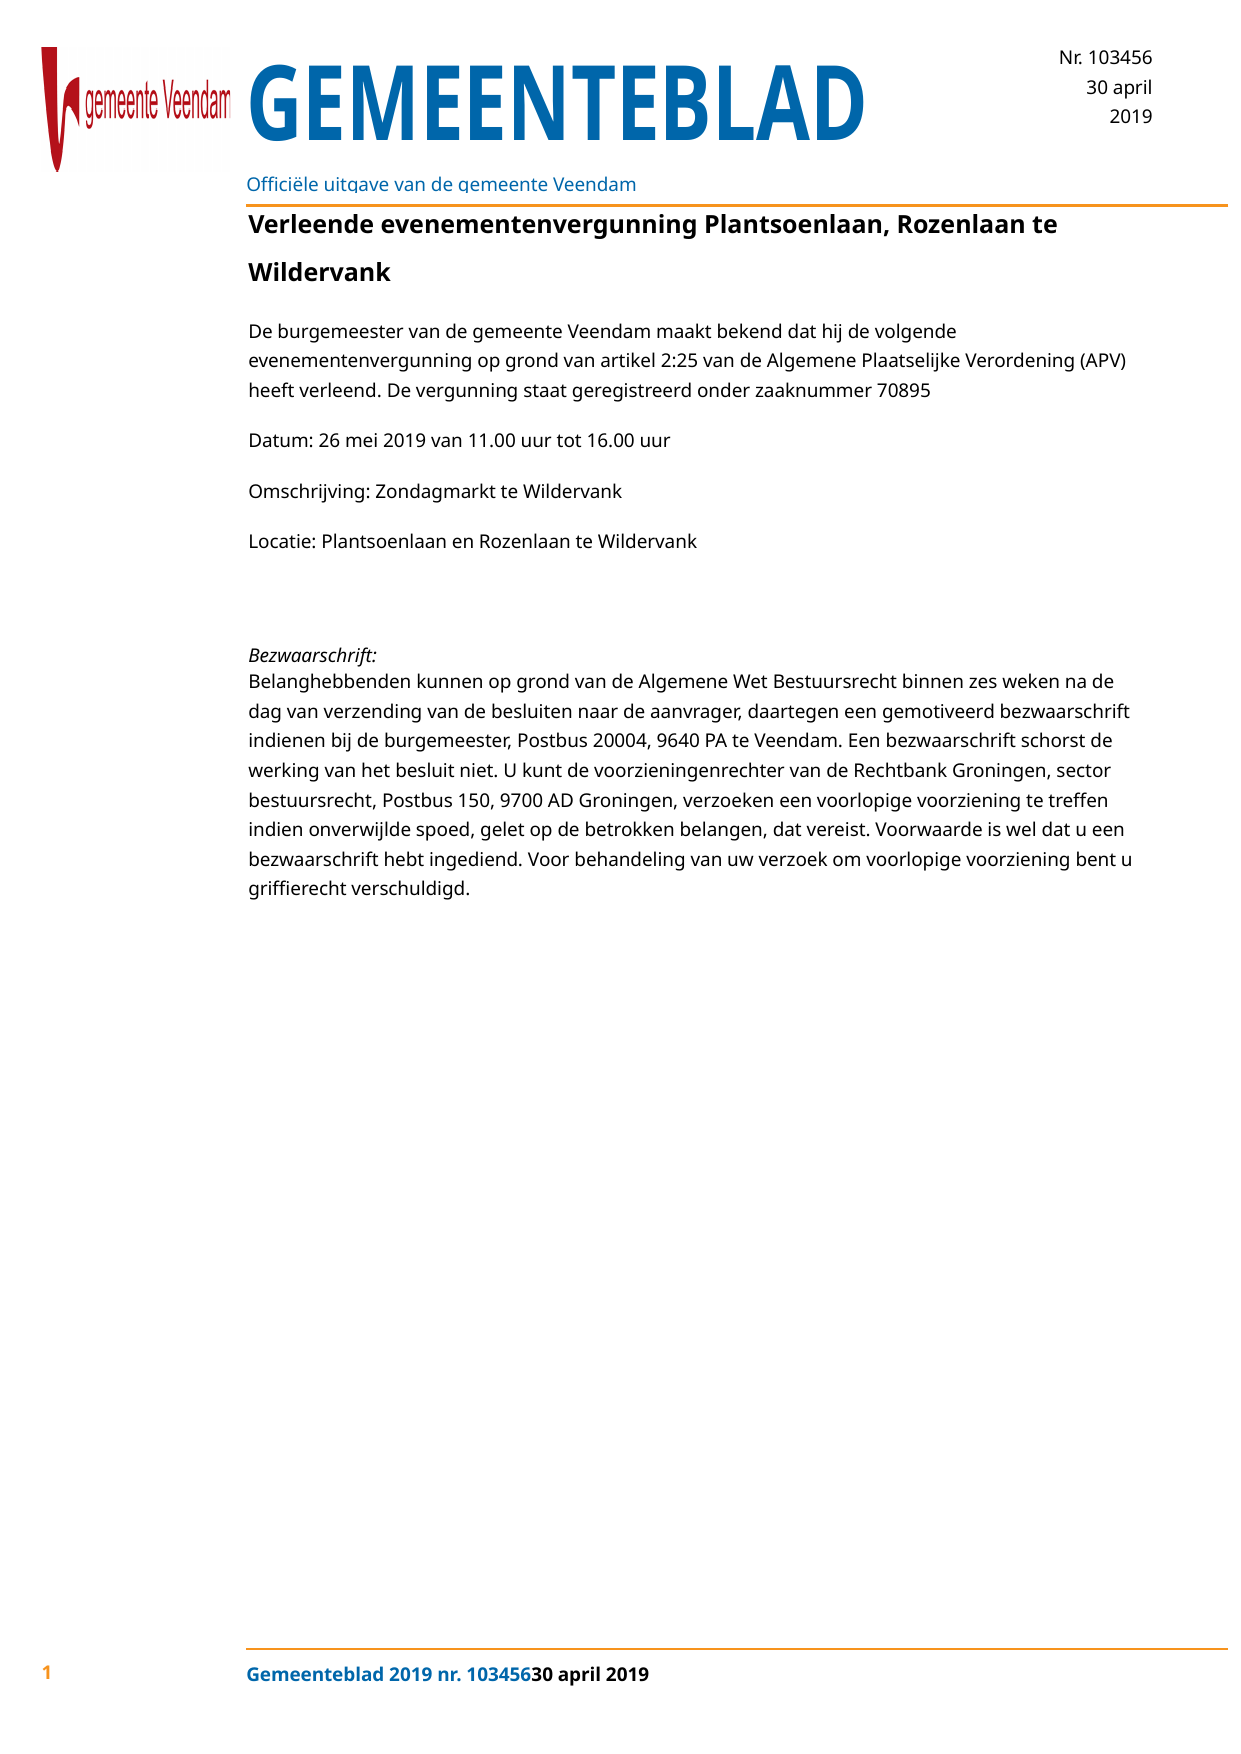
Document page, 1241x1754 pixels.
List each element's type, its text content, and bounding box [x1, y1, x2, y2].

text Belanghebbenden kunnen op grond van de Algemene Wet Bestuursrecht binnen zes weken na de dag van verzending van de besluiten naar de aanvrager, daartegen een gemotiveerd bezwaarschrift indienen bij de burgemeester, Postbus 20004, 9640 PA te Veendam. Een bezwaarschrift schorst de werking van het besluit niet. U kunt de voorzieningenrechter van de Rechtbank Groningen, sector bestuursrecht, Postbus 150, 9700 AD Groningen, verzoeken een voorlopige voorziening te treffen indien onverwijlde spoed, gelet op de betrokken belangen, dat vereist. Voorwaarde is wel dat u een bezwaarschrift hebt ingediend. Voor behandeling van uw verzoek om voorlopige voorziening bent u griffierecht verschuldigd. [248, 668, 1152, 901]
text De burgemeester van de gemeente Veendam maakt bekend dat hij de volgende evenementenvergunning op grond van artikel 2:25 van de Algemene Plaatselijke Verordening (APV) heeft verleend. De vergunning staat geregistreerd onder zaaknummer 70895 [248, 318, 1152, 403]
text Omschrijving: Zondagmarkt te Wildervank [248, 478, 1152, 504]
text Verleende evenementenvergunning Plantsoenlaan, Rozenlaan te Wildervank [248, 207, 1152, 288]
text Bezwaarschrift: [248, 643, 1152, 668]
text Locatie: Plantsoenlaan en Rozenlaan te Wildervank [248, 528, 1152, 554]
picture [41, 47, 231, 172]
text Datum: 26 mei 2019 van 11.00 uur tot 16.00 uur [248, 427, 1152, 453]
